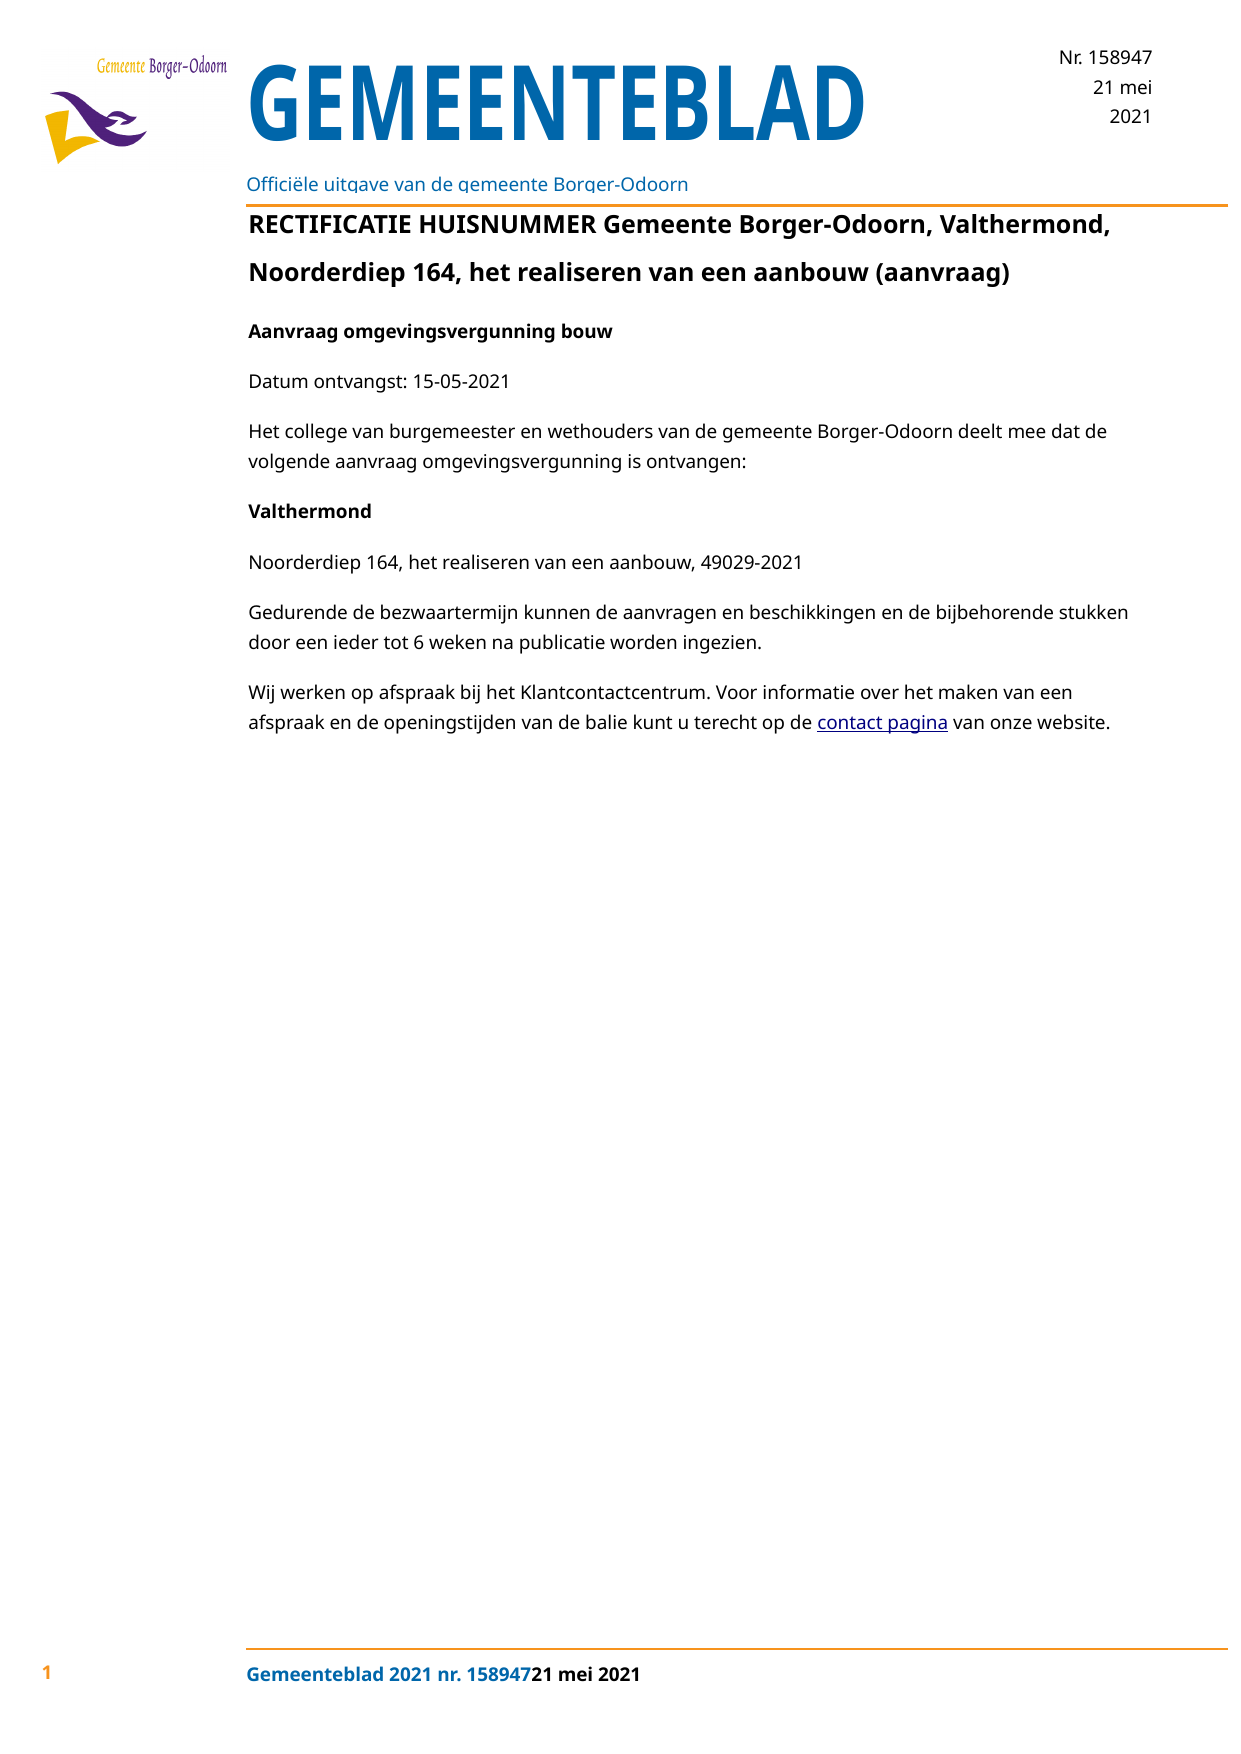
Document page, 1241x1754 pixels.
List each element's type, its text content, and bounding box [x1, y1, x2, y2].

text Datum ontvangst: 15-05-2021 [248, 368, 1152, 394]
text Aanvraag omgevingsvergunning bouw [248, 318, 1152, 344]
text RECTIFICATIE HUISNUMMER Gemeente Borger-Odoorn, Valthermond, Noorderdiep 164, het realiseren van een aanbouw (aanvraag) [248, 207, 1152, 288]
text Gedurende de bezwaartermijn kunnen de aanvragen en beschikkingen en de bijbehorende stukken door een ieder tot 6 weken na publicatie worden ingezien. [248, 599, 1152, 655]
picture [41, 47, 231, 172]
text Wij werken op afspraak bij het Klantcontactcentrum. Voor informatie over het maken van een afspraak en de openingstijden van de balie kunt u terecht op de contact pagina van onze website. [248, 679, 1152, 735]
text Valthermond [248, 499, 1152, 524]
text Het college van burgemeester en wethouders van de gemeente Borger-Odoorn deelt mee dat de volgende aanvraag omgevingsvergunning is ontvangen: [248, 419, 1152, 474]
text Noorderdiep 164, het realiseren van een aanbouw, 49029-2021 [248, 549, 1152, 575]
